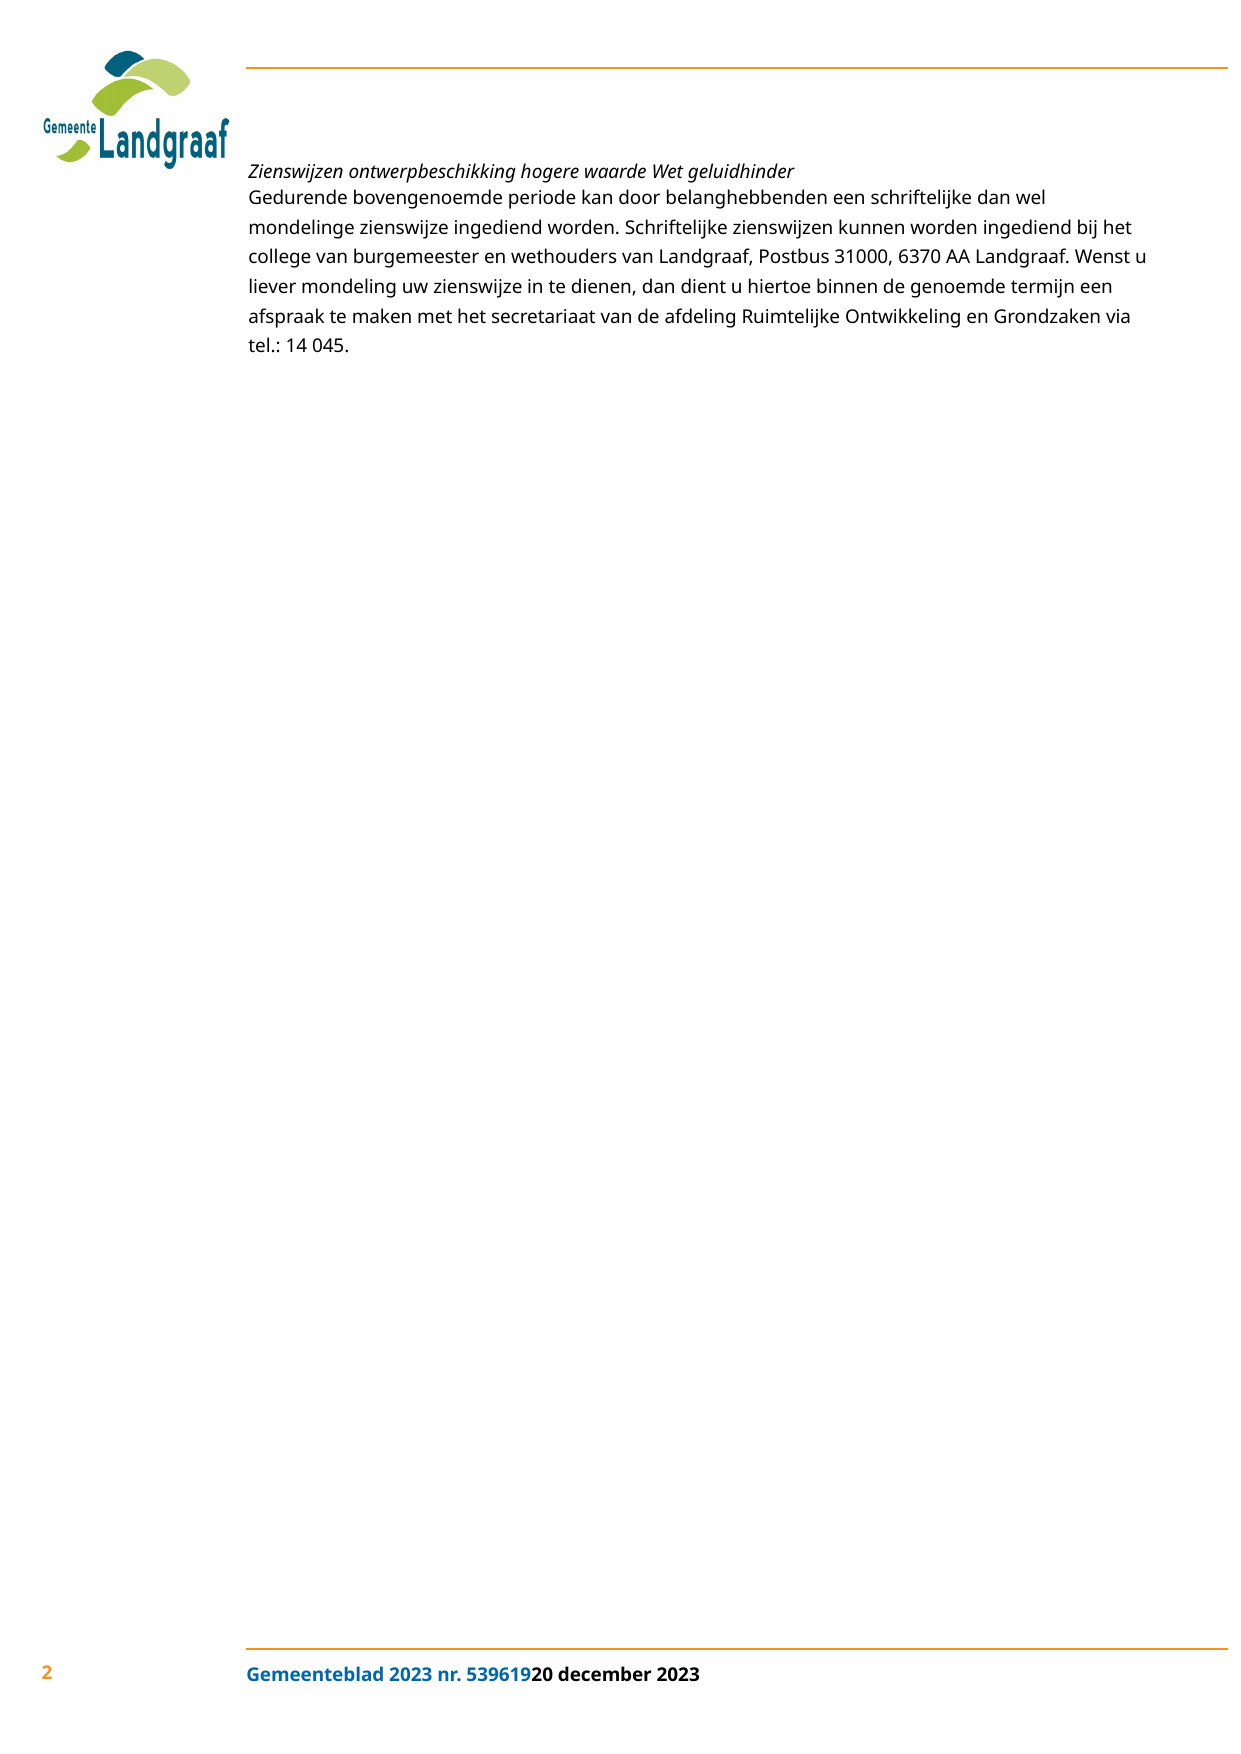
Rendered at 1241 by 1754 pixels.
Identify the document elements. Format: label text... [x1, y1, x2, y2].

text Zienswijzen ontwerpbeschikking hogere waarde Wet geluidhinder [248, 159, 1152, 184]
text Gedurende bovengenoemde periode kan door belanghebbenden een schriftelijke dan wel mondelinge zienswijze ingediend worden. Schriftelijke zienswijzen kunnen worden ingediend bij het college van burgemeester en wethouders van Landgraaf, Postbus 31000, 6370 AA Landgraaf. Wenst u liever mondeling uw zienswijze in te dienen, dan dient u hiertoe binnen de genoemde termijn een afspraak te maken met het secretariaat van de afdeling Ruimtelijke Ontwikkeling en Grondzaken via tel.: 14 045. [248, 184, 1152, 358]
picture [41, 47, 231, 172]
